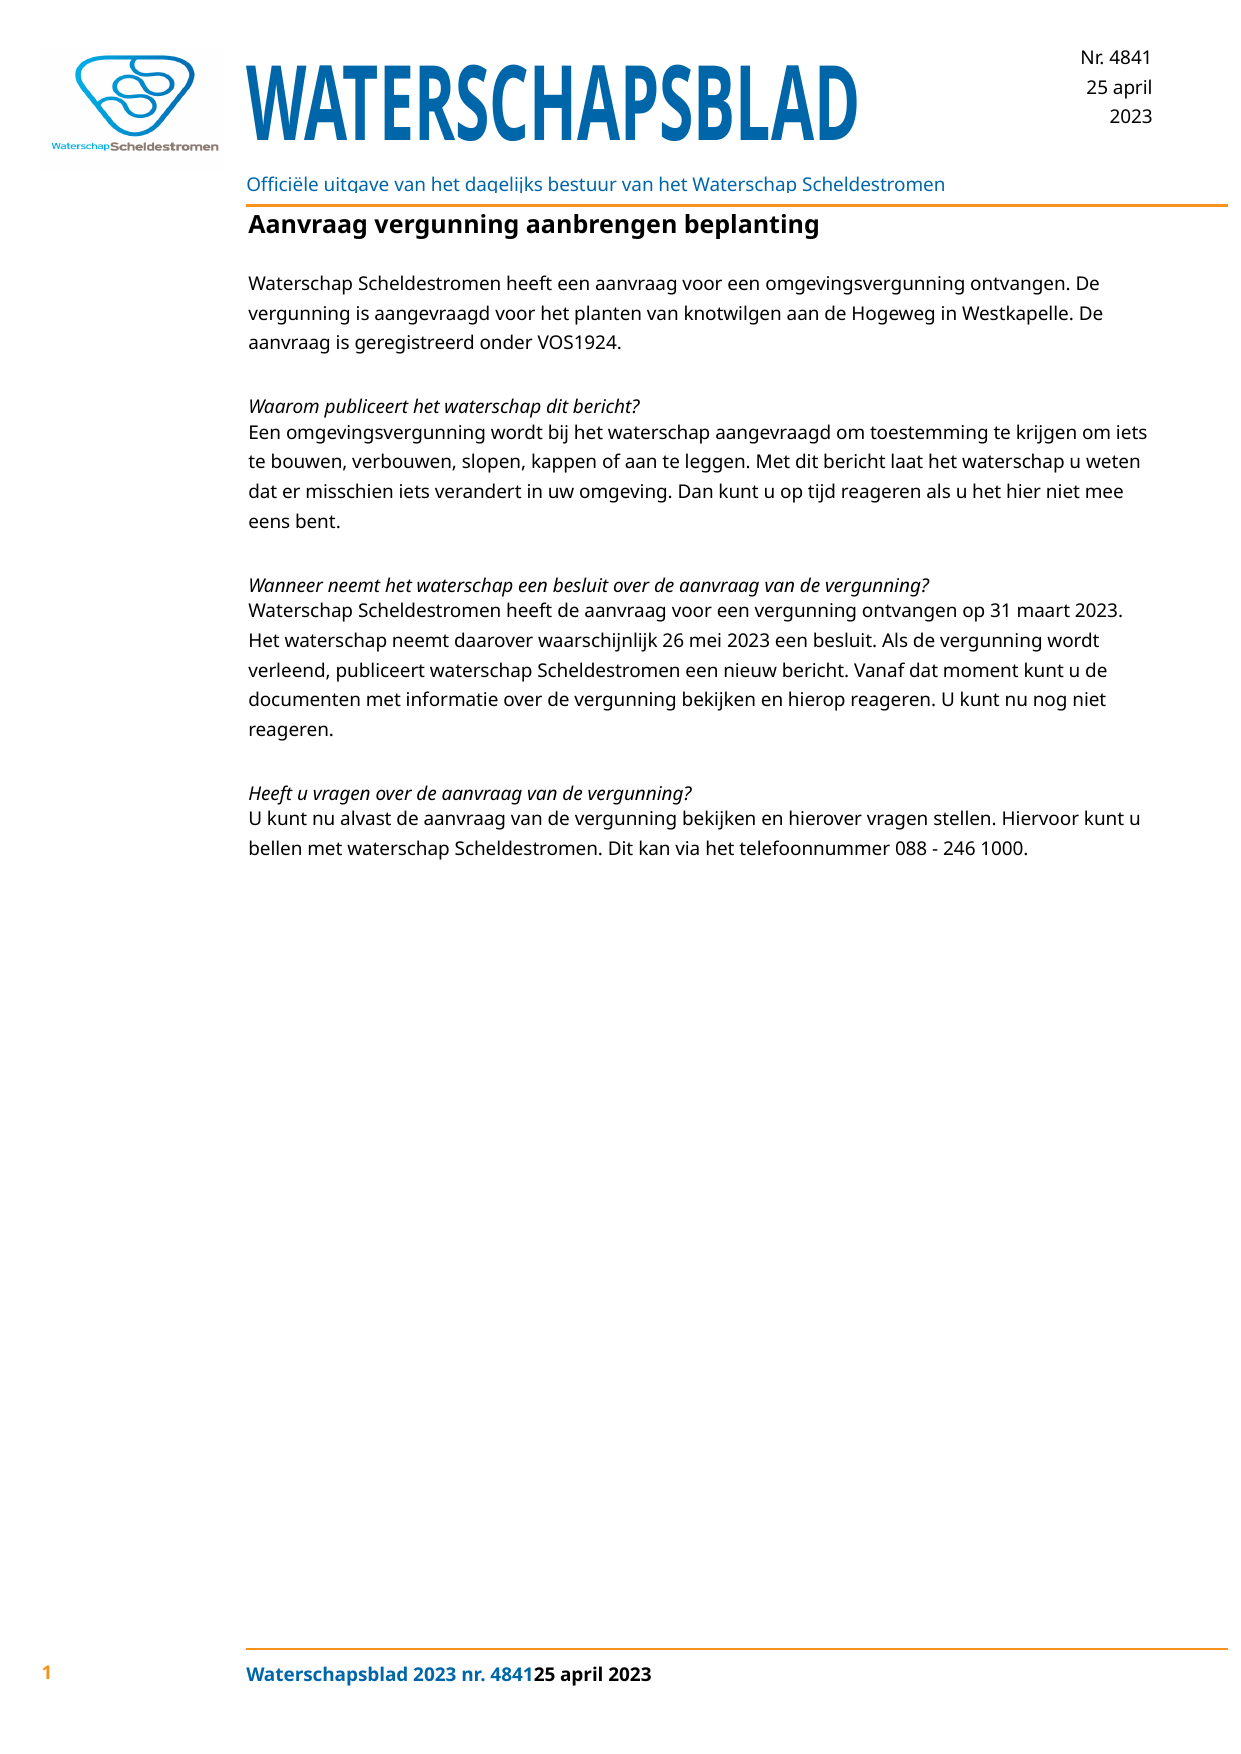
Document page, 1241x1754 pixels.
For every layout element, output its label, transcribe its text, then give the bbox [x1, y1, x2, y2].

text Waarom publiceert het waterschap dit bericht? [248, 393, 1152, 419]
text Waterschap Scheldestromen heeft een aanvraag voor een omgevingsvergunning ontvangen. De vergunning is aangevraagd voor het planten van knotwilgen aan de Hogeweg in Westkapelle. De aanvraag is geregistreerd onder VOS1924. [248, 270, 1152, 355]
text U kunt nu alvast de aanvraag van de vergunning bekijken en hierover vragen stellen. Hiervoor kunt u bellen met waterschap Scheldestromen. Dit kan via het telefoonnummer 088 - 246 1000. [248, 806, 1152, 861]
text Waterschap Scheldestromen heeft de aanvraag voor een vergunning ontvangen op 31 maart 2023. Het waterschap neemt daarover waarschijnlijk 26 mei 2023 een besluit. Als de vergunning wordt verleend, publiceert waterschap Scheldestromen een nieuw bericht. Vanaf dat moment kunt u de documenten met informatie over de vergunning bekijken en hierop reageren. U kunt nu nog niet reageren. [248, 598, 1152, 742]
text Een omgevingsvergunning wordt bij het waterschap aangevraagd om toestemming te krijgen om iets te bouwen, verbouwen, slopen, kappen of aan te leggen. Met dit bericht laat het waterschap u weten dat er misschien iets verandert in uw omgeving. Dan kunt u op tijd reageren als u het hier niet mee eens bent. [248, 419, 1152, 534]
picture [41, 47, 231, 172]
text Heeft u vragen over de aanvraag van de vergunning? [248, 780, 1152, 806]
text Wanneer neemt het waterschap een besluit over de aanvraag van de vergunning? [248, 572, 1152, 598]
text Aanvraag vergunning aanbrengen beplanting [248, 207, 1152, 241]
